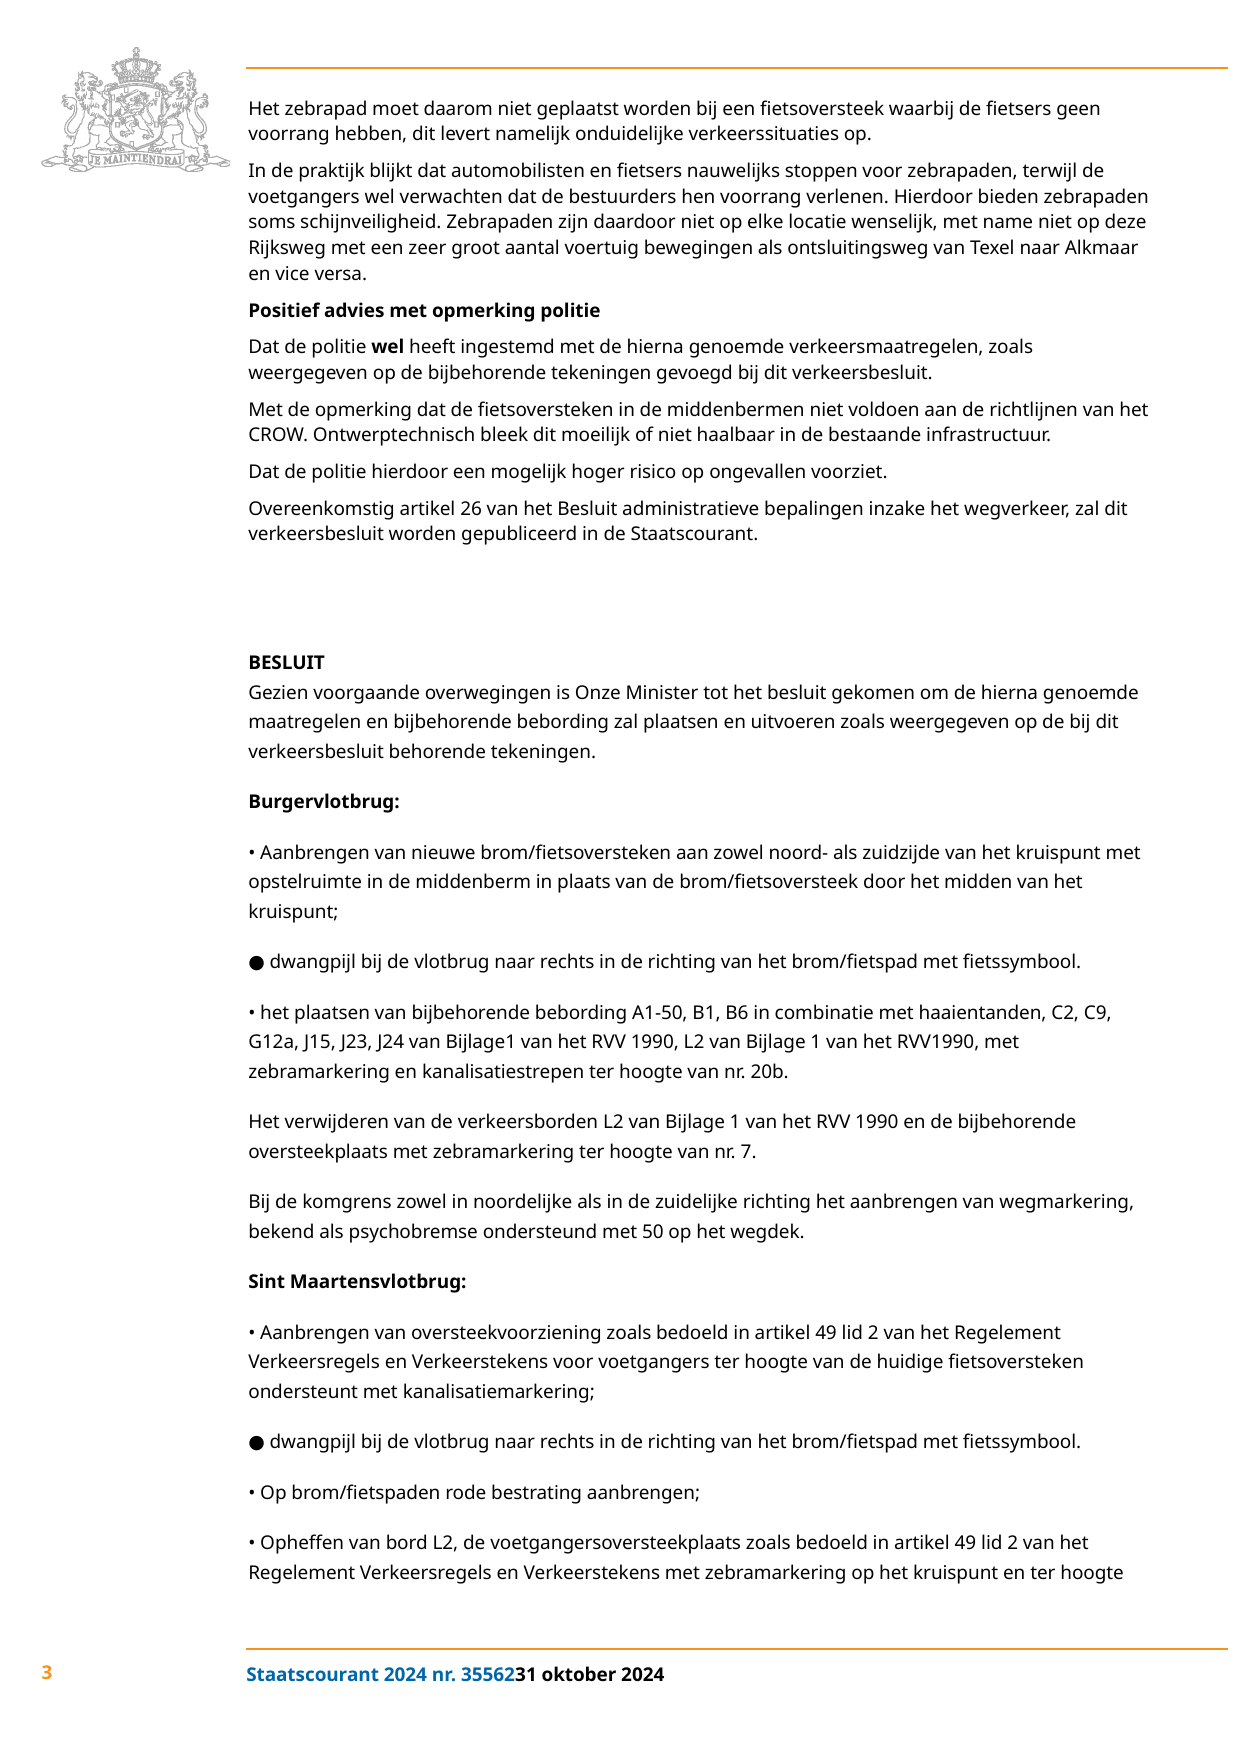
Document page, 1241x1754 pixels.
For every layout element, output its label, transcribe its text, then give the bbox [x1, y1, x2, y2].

text • Opheffen van bord L2, de voetgangersoversteekplaats zoals bedoeld in artikel 49 lid 2 van het Regelement Verkeersregels en Verkeerstekens met zebramarkering op het kruispunt en ter hoogte [248, 1529, 1152, 1585]
text In de praktijk blijkt dat automobilisten en fietsers nauwelijks stoppen voor zebrapaden, terwijl de voetgangers wel verwachten dat de bestuurders hen voorrang verlenen. Hierdoor bieden zebrapaden soms schijnveiligheid. Zebrapaden zijn daardoor niet op elke locatie wenselijk, met name niet op deze Rijksweg met een zeer groot aantal voertuig bewegingen als ontsluitingsweg van Texel naar Alkmaar en vice versa. [248, 157, 1152, 286]
text BESLUIT [248, 649, 1152, 675]
text • het plaatsen van bijbehorende bebording A1-50, B1, B6 in combinatie met haaientanden, C2, C9, G12a, J15, J23, J24 van Bijlage1 van het RVV 1990, L2 van Bijlage 1 van het RVV1990, met zebramarkering en kanalisatiestrepen ter hoogte van nr. 20b. [248, 999, 1152, 1084]
text • Aanbrengen van oversteekvoorziening zoals bedoeld in artikel 49 lid 2 van het Regelement Verkeersregels en Verkeerstekens voor voetgangers ter hoogte van de huidige fietsoversteken ondersteunt met kanalisatiemarkering; [248, 1319, 1152, 1404]
text • Aanbrengen van nieuwe brom/fietsoversteken aan zowel noord- als zuidzijde van het kruispunt met opstelruimte in de middenberm in plaats van de brom/fietsoversteek door het midden van het kruispunt; [248, 839, 1152, 924]
text Dat de politie wel heeft ingestemd met de hierna genoemde verkeersmaatregelen, zoals weergegeven op de bijbehorende tekeningen gevoegd bij dit verkeersbesluit. [248, 333, 1152, 385]
picture [41, 47, 231, 172]
text • Op brom/fietspaden rode bestrating aanbrengen; [248, 1479, 1152, 1505]
text Het verwijderen van de verkeersborden L2 van Bijlage 1 van het RVV 1990 en de bijbehorende oversteekplaats met zebramarkering ter hoogte van nr. 7. [248, 1109, 1152, 1164]
text Sint Maartensvlotbrug: [248, 1269, 1152, 1294]
text Gezien voorgaande overwegingen is Onze Minister tot het besluit gekomen om de hierna genoemde maatregelen en bijbehorende bebording zal plaatsen en uitvoeren zoals weergegeven op de bij dit verkeersbesluit behorende tekeningen. [248, 679, 1152, 764]
text Positief advies met opmerking politie [248, 297, 1152, 322]
text Het zebrapad moet daarom niet geplaatst worden bij een fietsoversteek waarbij de fietsers geen voorrang hebben, dit levert namelijk onduidelijke verkeerssituaties op. [248, 95, 1152, 146]
text ● dwangpijl bij de vlotbrug naar rechts in de richting van het brom/fietspad met fietssymbool. [248, 1429, 1152, 1454]
text Met de opmerking dat de fietsoversteken in de middenbermen niet voldoen aan de richtlijnen van het CROW. Ontwerptechnisch bleek dit moeilijk of niet haalbaar in de bestaande infrastructuur. [248, 396, 1152, 447]
text Dat de politie hierdoor een mogelijk hoger risico op ongevallen voorziet. [248, 458, 1152, 484]
text Burgervlotbrug: [248, 789, 1152, 814]
text ● dwangpijl bij de vlotbrug naar rechts in de richting van het brom/fietspad met fietssymbool. [248, 949, 1152, 974]
text Overeenkomstig artikel 26 van het Besluit administratieve bepalingen inzake het wegverkeer, zal dit verkeersbesluit worden gepubliceerd in de Staatscourant. [248, 495, 1152, 546]
text Bij de komgrens zowel in noordelijke als in de zuidelijke richting het aanbrengen van wegmarkering, bekend als psychobremse ondersteund met 50 op het wegdek. [248, 1189, 1152, 1244]
